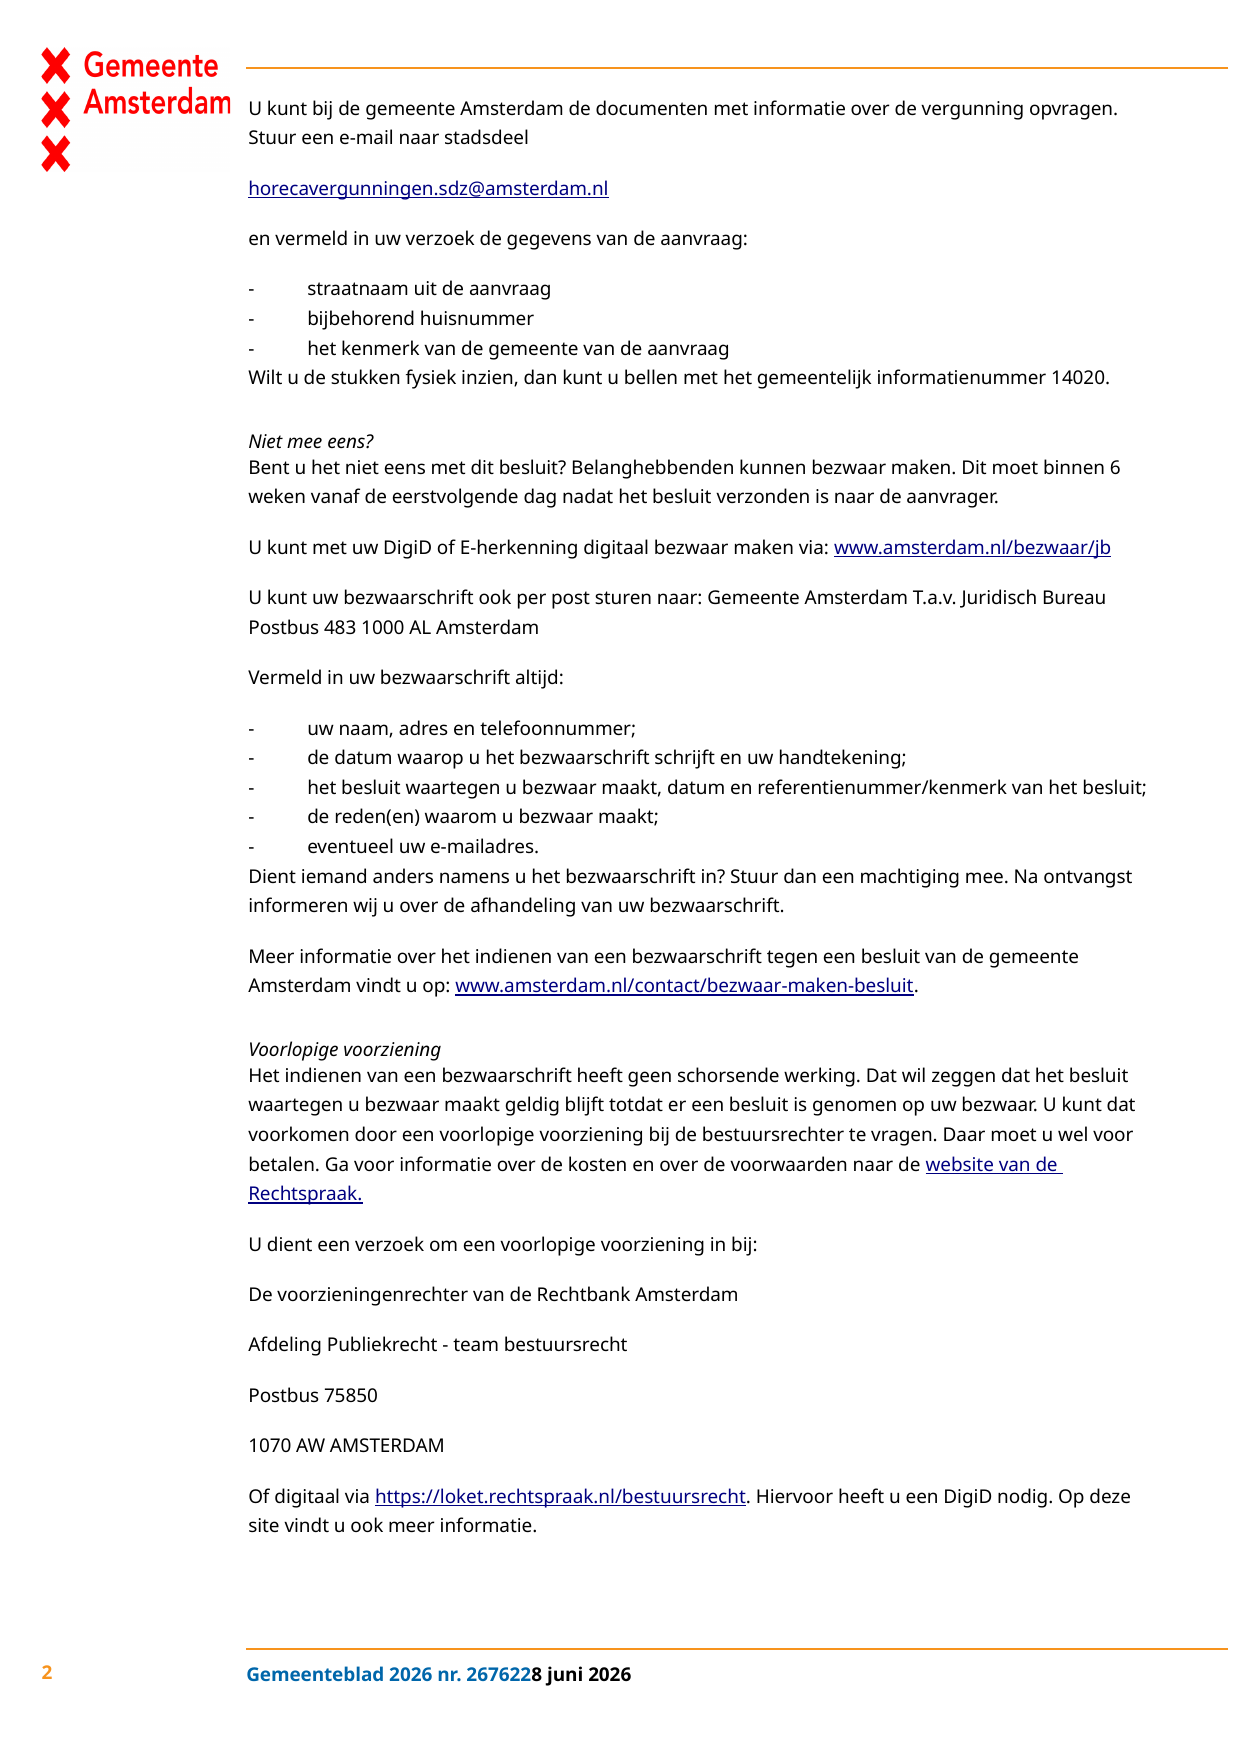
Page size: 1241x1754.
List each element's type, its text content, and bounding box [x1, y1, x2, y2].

text horecavergunningen.sdz@amsterdam.nl [248, 175, 1152, 201]
text Voorlopige voorziening [248, 1036, 1152, 1062]
text Vermeld in uw bezwaarschrift altijd: [248, 664, 1152, 690]
text U dient een verzoek om een voorlopige voorziening in bij: [248, 1231, 1152, 1257]
list eventueel uw e-mailadres. [248, 833, 1152, 859]
text Het indienen van een bezwaarschrift heeft geen schorsende werking. Dat wil zeggen dat het besluit waartegen u bezwaar maakt geldig blijft totdat er een besluit is genomen op uw bezwaar. U kunt dat voorkomen door een voorlopige voorziening bij de bestuursrechter te vragen. Daar moet u wel voor betalen. Ga voor informatie over de kosten en over de voorwaarden naar de website van de Rechtspraak. [248, 1062, 1152, 1206]
text Of digitaal via https://loket.rechtspraak.nl/bestuursrecht. Hiervoor heeft u een DigiD nodig. Op deze site vindt u ook meer informatie. [248, 1483, 1152, 1538]
text Niet mee eens? [248, 428, 1152, 454]
list bijbehorend huisnummer [248, 305, 1152, 331]
text Dient iemand anders namens u het bezwaarschrift in? Stuur dan een machtiging mee. Na ontvangst informeren wij u over de afhandeling van uw bezwaarschrift. [248, 863, 1152, 918]
text 1070 AW AMSTERDAM [248, 1432, 1152, 1458]
text U kunt met uw DigiD of E-herkenning digitaal bezwaar maken via: www.amsterdam.nl/bezwaar/jb [248, 534, 1152, 560]
list straatnaam uit de aanvraag [248, 276, 1152, 301]
list het kenmerk van de gemeente van de aanvraag [248, 335, 1152, 361]
text Bent u het niet eens met dit besluit? Belanghebbenden kunnen bezwaar maken. Dit moet binnen 6 weken vanaf de eerstvolgende dag nadat het besluit verzonden is naar de aanvrager. [248, 454, 1152, 509]
list uw naam, adres en telefoonnummer; [248, 715, 1152, 741]
list het besluit waartegen u bezwaar maakt, datum en referentienummer/kenmerk van het besluit; [248, 774, 1152, 800]
list de datum waarop u het bezwaarschrift schrijft en uw handtekening; [248, 744, 1152, 770]
text Wilt u de stukken fysiek inzien, dan kunt u bellen met het gemeentelijk informatienummer 14020. [248, 364, 1152, 390]
text Postbus 75850 [248, 1382, 1152, 1408]
text U kunt bij de gemeente Amsterdam de documenten met informatie over de vergunning opvragen. Stuur een e-mail naar stadsdeel [248, 95, 1152, 150]
text Meer informatie over het indienen van een bezwaarschrift tegen een besluit van de gemeente Amsterdam vindt u op: www.amsterdam.nl/contact/bezwaar-maken-besluit. [248, 943, 1152, 998]
text Afdeling Publiekrecht - team bestuursrecht [248, 1332, 1152, 1357]
text De voorzieningenrechter van de Rechtbank Amsterdam [248, 1281, 1152, 1307]
picture [41, 47, 231, 172]
text U kunt uw bezwaarschrift ook per post sturen naar: Gemeente Amsterdam T.a.v. Juridisch Bureau Postbus 483 1000 AL Amsterdam [248, 584, 1152, 640]
list de reden(en) waarom u bezwaar maakt; [248, 804, 1152, 829]
text en vermeld in uw verzoek de gegevens van de aanvraag: [248, 225, 1152, 251]
